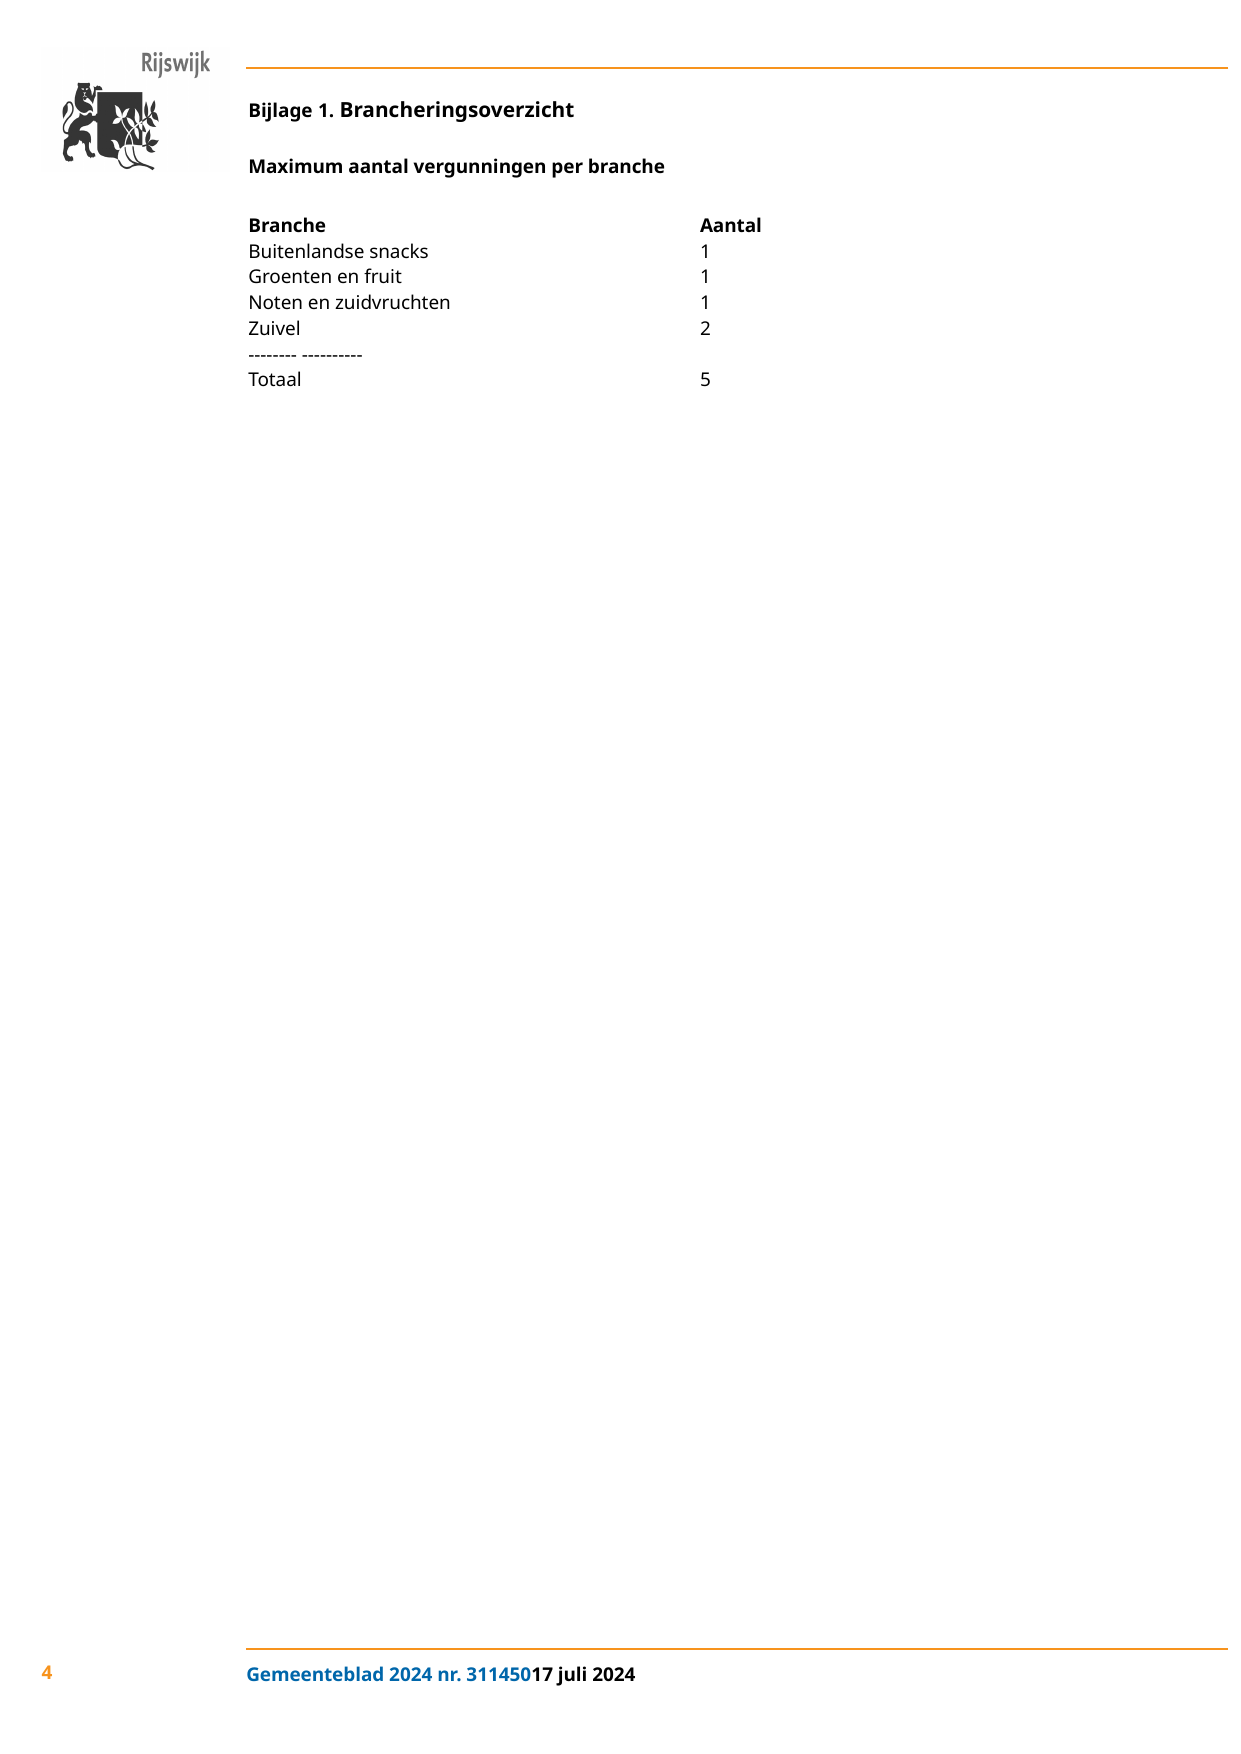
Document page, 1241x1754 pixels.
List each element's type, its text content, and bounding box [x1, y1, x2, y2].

text Maximum aantal vergunningen per branche [248, 153, 1152, 179]
table_cell [700, 341, 1152, 367]
table_cell 1 [700, 264, 1152, 289]
table_cell Buitenlandse snacks [248, 238, 700, 264]
table_cell 5 [700, 367, 1152, 392]
table_header Aantal [700, 212, 1152, 238]
table_cell Noten en zuidvruchten [248, 289, 700, 315]
table_cell 1 [700, 238, 1152, 264]
picture [41, 47, 231, 172]
text Bijlage 1. Brancheringsoverzicht [248, 95, 1152, 123]
table_cell Groenten en fruit [248, 264, 700, 289]
table_cell 1 [700, 289, 1152, 315]
table_header Branche [248, 212, 700, 238]
table_cell 2 [700, 315, 1152, 341]
table_cell Totaal [248, 367, 700, 392]
table_cell -------- ---------- [248, 341, 700, 367]
table_cell Zuivel [248, 315, 700, 341]
